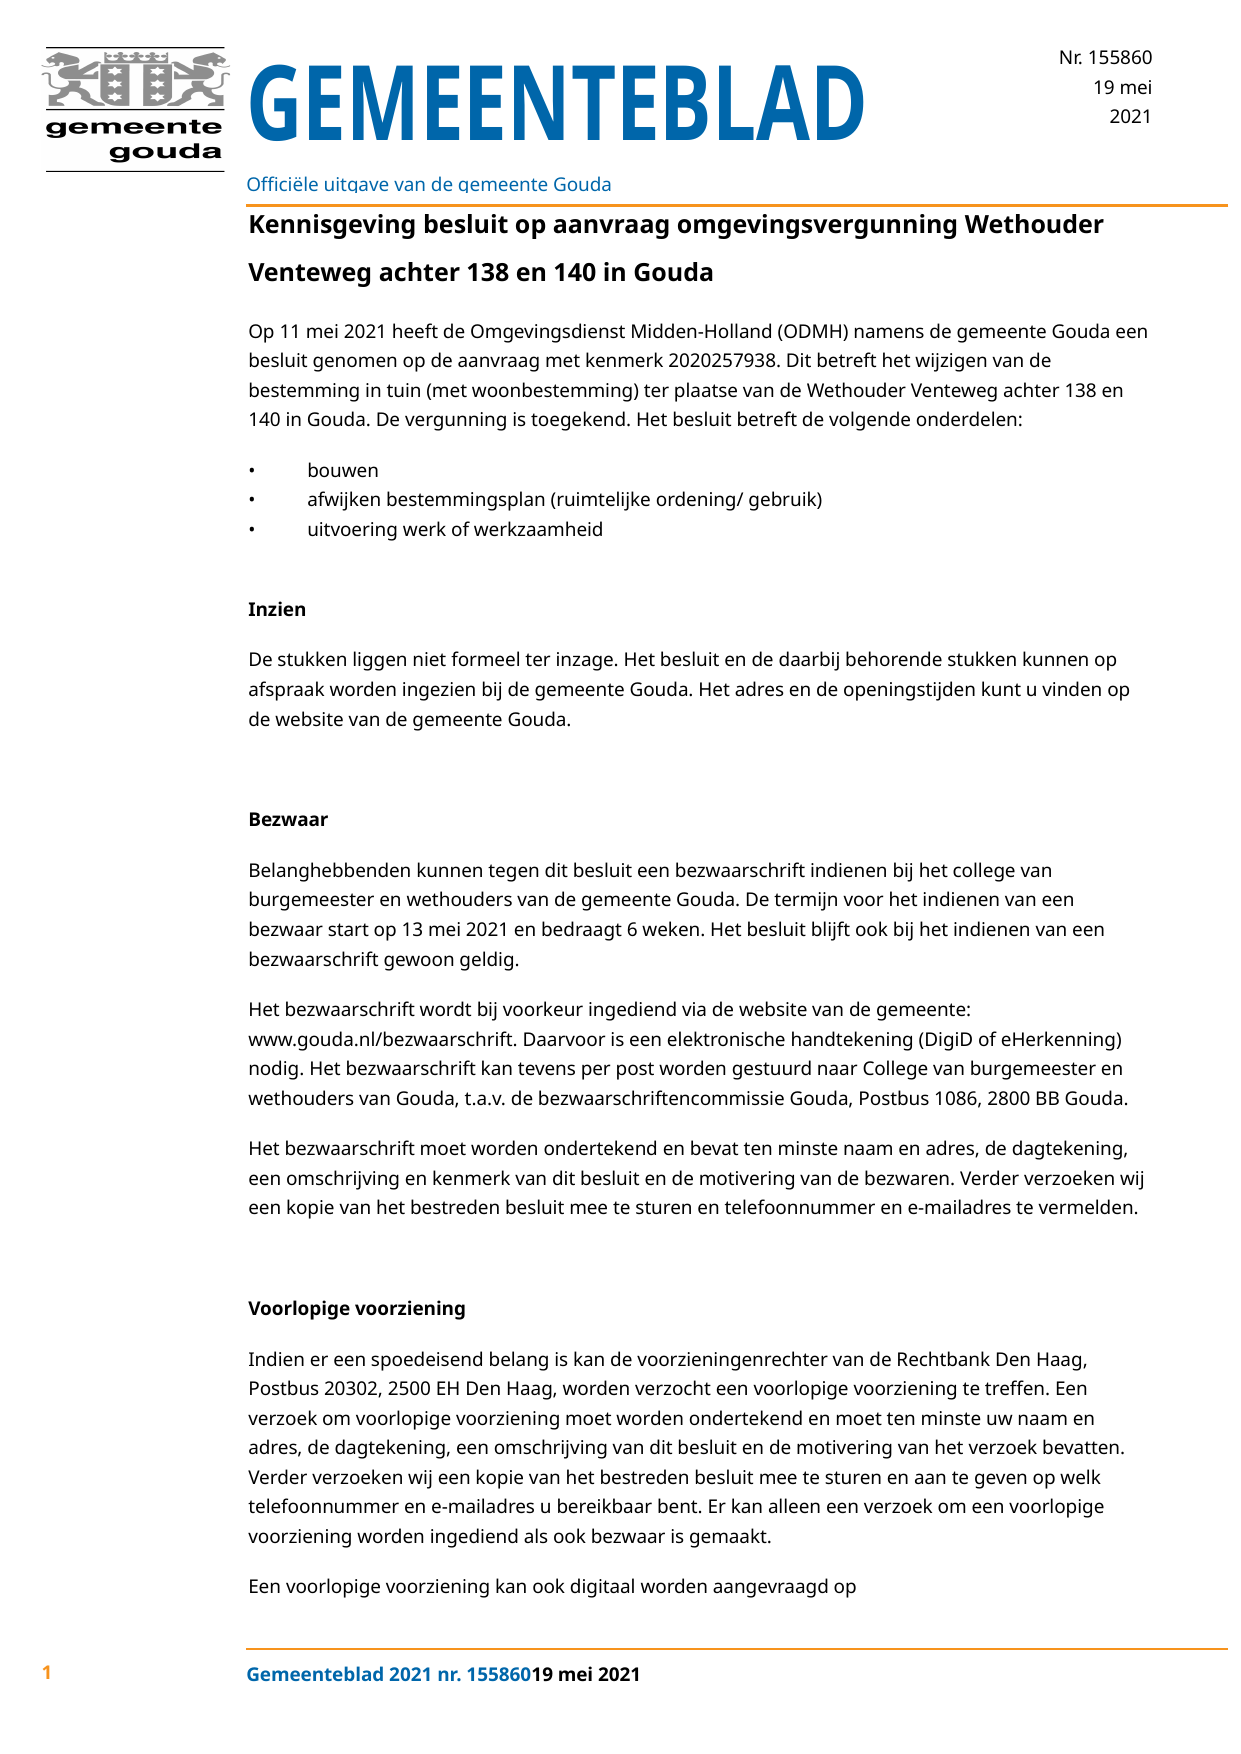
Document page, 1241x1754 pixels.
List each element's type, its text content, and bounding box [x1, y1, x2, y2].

text Indien er een spoedeisend belang is kan de voorzieningenrechter van de Rechtbank Den Haag, Postbus 20302, 2500 EH Den Haag, worden verzocht een voorlopige voorziening te treffen. Een verzoek om voorlopige voorziening moet worden ondertekend en moet ten minste uw naam en adres, de dagtekening, een omschrijving van dit besluit en de motivering van het verzoek bevatten. Verder verzoeken wij een kopie van het bestreden besluit mee te sturen en aan te geven op welk telefoonnummer en e-mailadres u bereikbaar bent. Er kan alleen een verzoek om een voorlopige voorziening worden ingediend als ook bezwaar is gemaakt. [248, 1346, 1152, 1549]
text De stukken liggen niet formeel ter inzage. Het besluit en de daarbij behorende stukken kunnen op afspraak worden ingezien bij de gemeente Gouda. Het adres en de openingstijden kunt u vinden op de website van de gemeente Gouda. [248, 647, 1152, 732]
text Kennisgeving besluit op aanvraag omgevingsvergunning Wethouder Venteweg achter 138 en 140 in Gouda [248, 207, 1152, 288]
list bouwen [248, 457, 1152, 483]
text Voorlopige voorziening [248, 1295, 1152, 1321]
text Een voorlopige voorziening kan ook digitaal worden aangevraagd op [248, 1574, 1152, 1599]
text Het bezwaarschrift moet worden ondertekend en bevat ten minste naam en adres, de dagtekening, een omschrijving en kenmerk van dit besluit en de motivering van de bezwaren. Verder verzoeken wij een kopie van het bestreden besluit mee te sturen en telefoonnummer en e-mailadres te vermelden. [248, 1135, 1152, 1220]
list uitvoering werk of werkzaamheid [248, 516, 1152, 542]
text Belanghebbenden kunnen tegen dit besluit een bezwaarschrift indienen bij het college van burgemeester en wethouders van de gemeente Gouda. De termijn voor het indienen van een bezwaar start op 13 mei 2021 en bedraagt 6 weken. Het besluit blijft ook bij het indienen van een bezwaarschrift gewoon geldig. [248, 857, 1152, 972]
text Op 11 mei 2021 heeft de Omgevingsdienst Midden-Holland (ODMH) namens de gemeente Gouda een besluit genomen op de aanvraag met kenmerk 2020257938. Dit betreft het wijzigen van de bestemming in tuin (met woonbestemming) ter plaatse van de Wethouder Venteweg achter 138 en 140 in Gouda. De vergunning is toegekend. Het besluit betreft de volgende onderdelen: [248, 318, 1152, 432]
list afwijken bestemmingsplan (ruimtelijke ordening/ gebruik) [248, 487, 1152, 512]
text Bezwaar [248, 807, 1152, 832]
picture [41, 47, 231, 172]
text Inzien [248, 596, 1152, 622]
text Het bezwaarschrift wordt bij voorkeur ingediend via de website van de gemeente: www.gouda.nl/bezwaarschrift. Daarvoor is een elektronische handtekening (DigiD of eHerkenning) nodig. Het bezwaarschrift kan tevens per post worden gestuurd naar College van burgemeester en wethouders van Gouda, t.a.v. de bezwaarschriftencommissie Gouda, Postbus 1086, 2800 BB Gouda. [248, 996, 1152, 1111]
